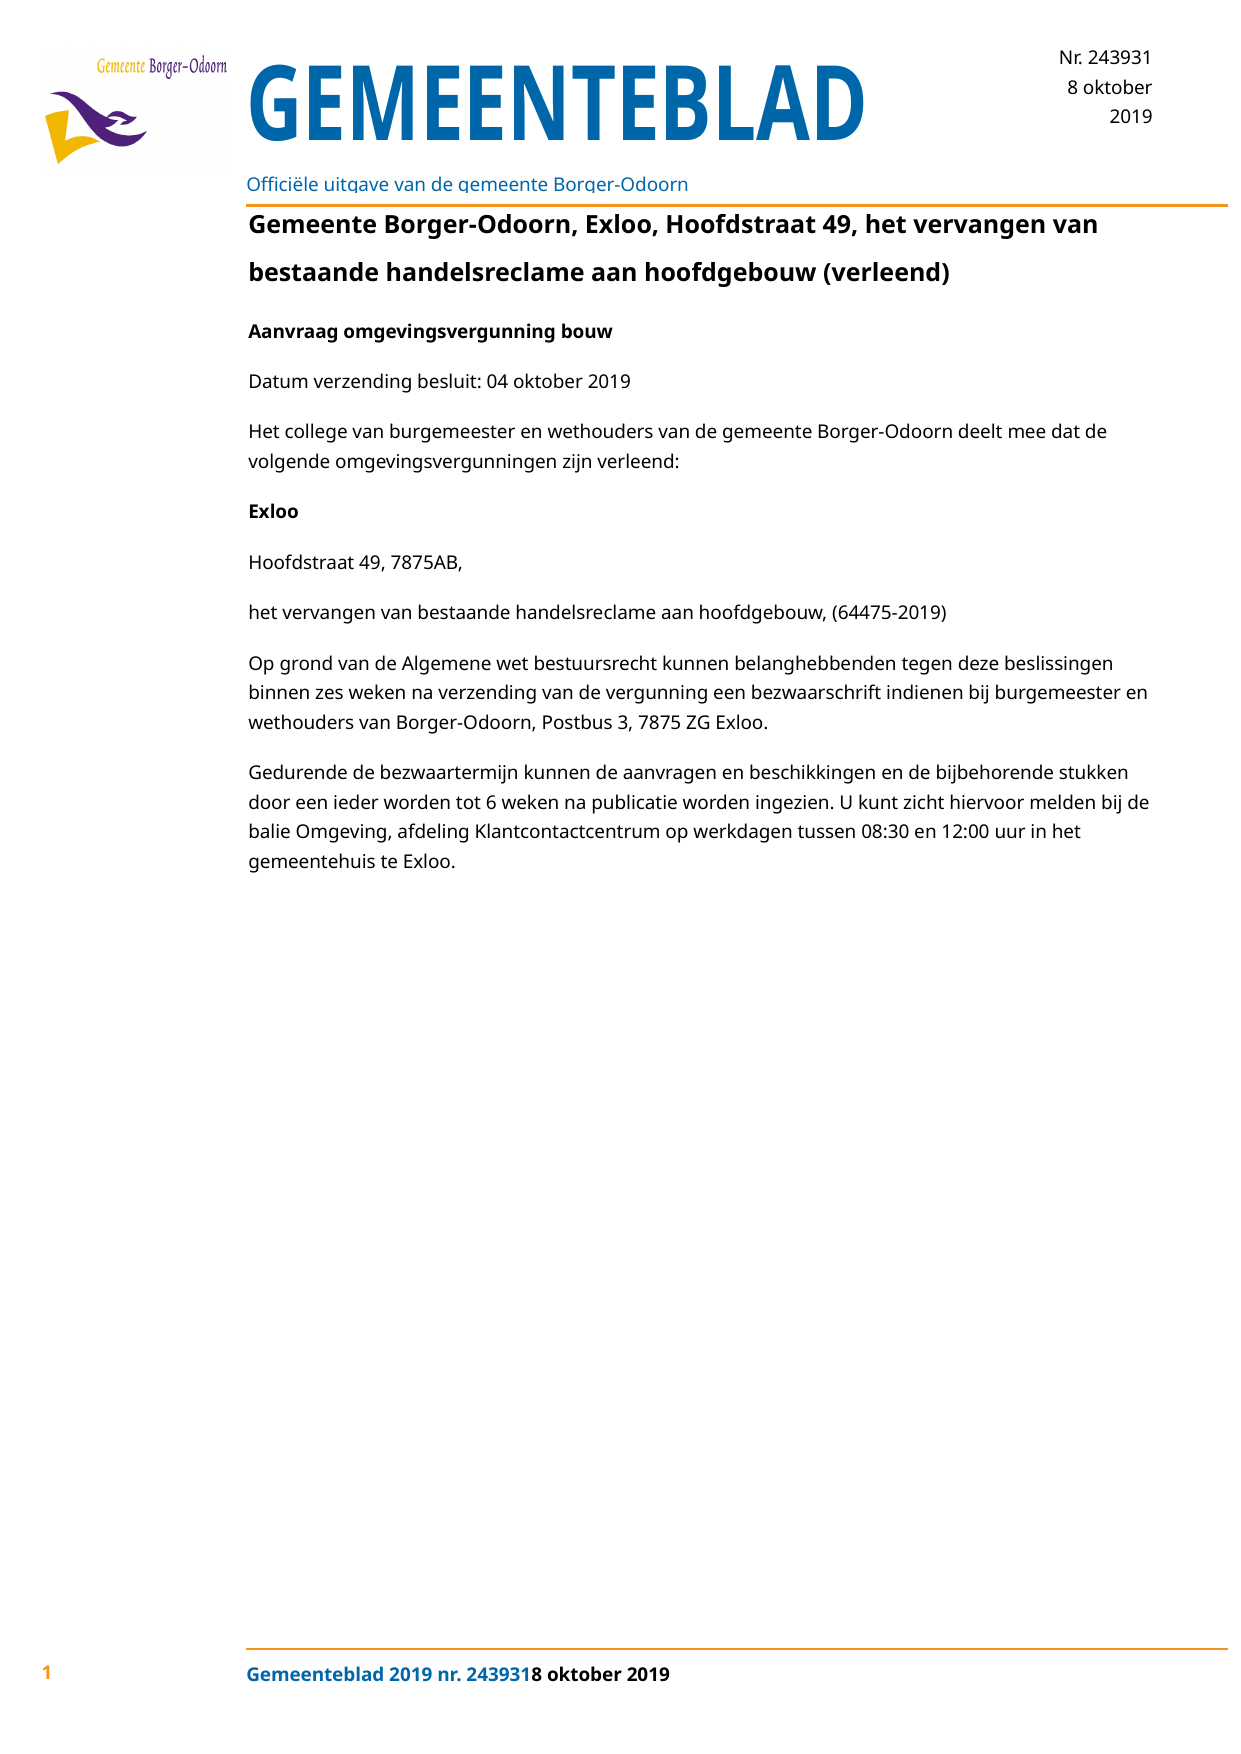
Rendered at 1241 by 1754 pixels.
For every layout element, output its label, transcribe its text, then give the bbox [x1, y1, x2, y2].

text Exloo [248, 499, 1152, 524]
text Aanvraag omgevingsvergunning bouw [248, 318, 1152, 344]
text het vervangen van bestaande handelsreclame aan hoofdgebouw, (64475-2019) [248, 599, 1152, 625]
text Gedurende de bezwaartermijn kunnen de aanvragen en beschikkingen en de bijbehorende stukken door een ieder worden tot 6 weken na publicatie worden ingezien. U kunt zicht hiervoor melden bij de balie Omgeving, afdeling Klantcontactcentrum op werkdagen tussen 08:30 en 12:00 uur in het gemeentehuis te Exloo. [248, 759, 1152, 874]
text Op grond van de Algemene wet bestuursrecht kunnen belanghebbenden tegen deze beslissingen binnen zes weken na verzending van de vergunning een bezwaarschrift indienen bij burgemeester en wethouders van Borger-Odoorn, Postbus 3, 7875 ZG Exloo. [248, 650, 1152, 735]
picture [41, 47, 231, 172]
text Datum verzending besluit: 04 oktober 2019 [248, 368, 1152, 394]
text Het college van burgemeester en wethouders van de gemeente Borger-Odoorn deelt mee dat de volgende omgevingsvergunningen zijn verleend: [248, 419, 1152, 474]
text Hoofdstraat 49, 7875AB, [248, 549, 1152, 575]
text Gemeente Borger-Odoorn, Exloo, Hoofdstraat 49, het vervangen van bestaande handelsreclame aan hoofdgebouw (verleend) [248, 207, 1152, 288]
